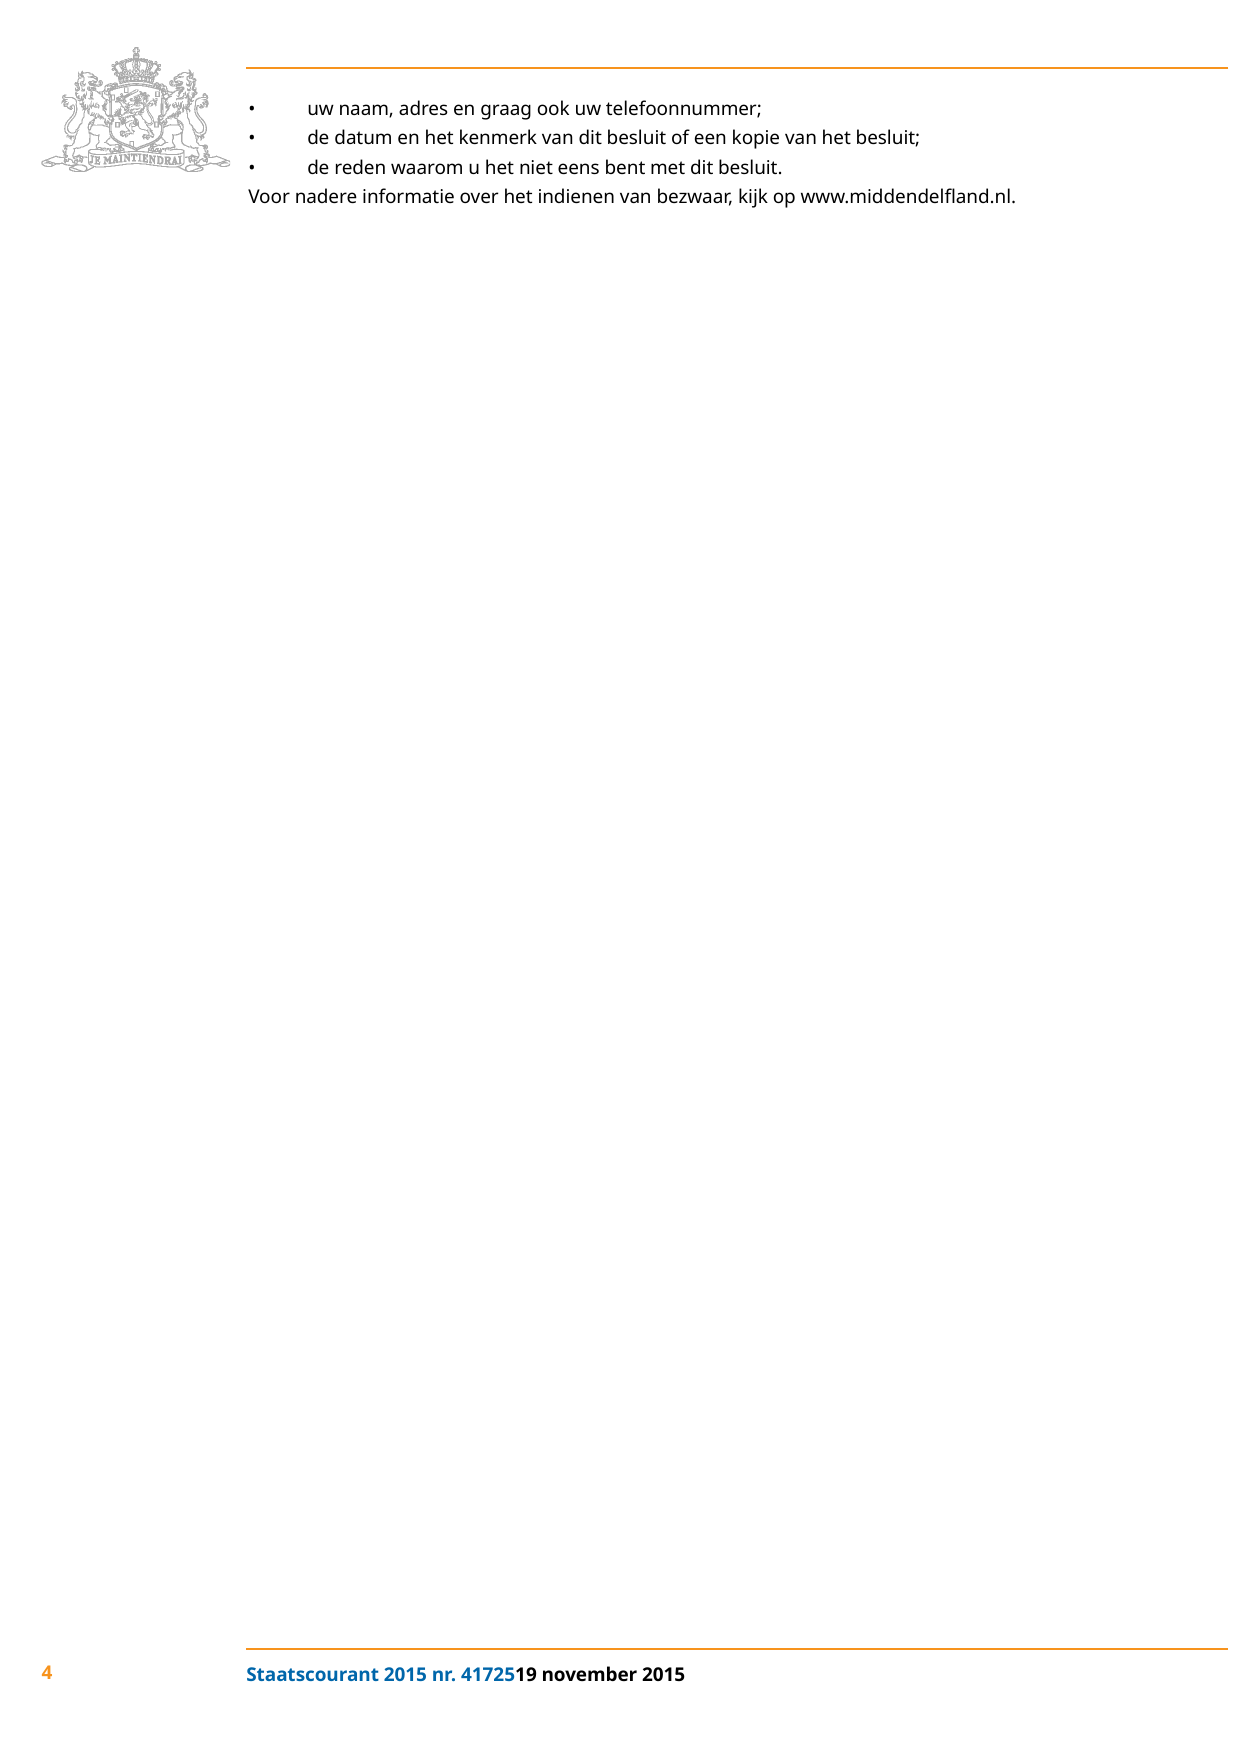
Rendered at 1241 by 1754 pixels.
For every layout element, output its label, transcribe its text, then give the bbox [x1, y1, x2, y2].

list de datum en het kenmerk van dit besluit of een kopie van het besluit; [248, 124, 1152, 150]
list de reden waarom u het niet eens bent met dit besluit. [248, 154, 1152, 180]
text Voor nadere informatie over het indienen van bezwaar, kijk op www.middendelfland.nl. [248, 183, 1152, 209]
list uw naam, adres en graag ook uw telefoonnummer; [248, 95, 1152, 121]
picture [41, 47, 231, 172]
